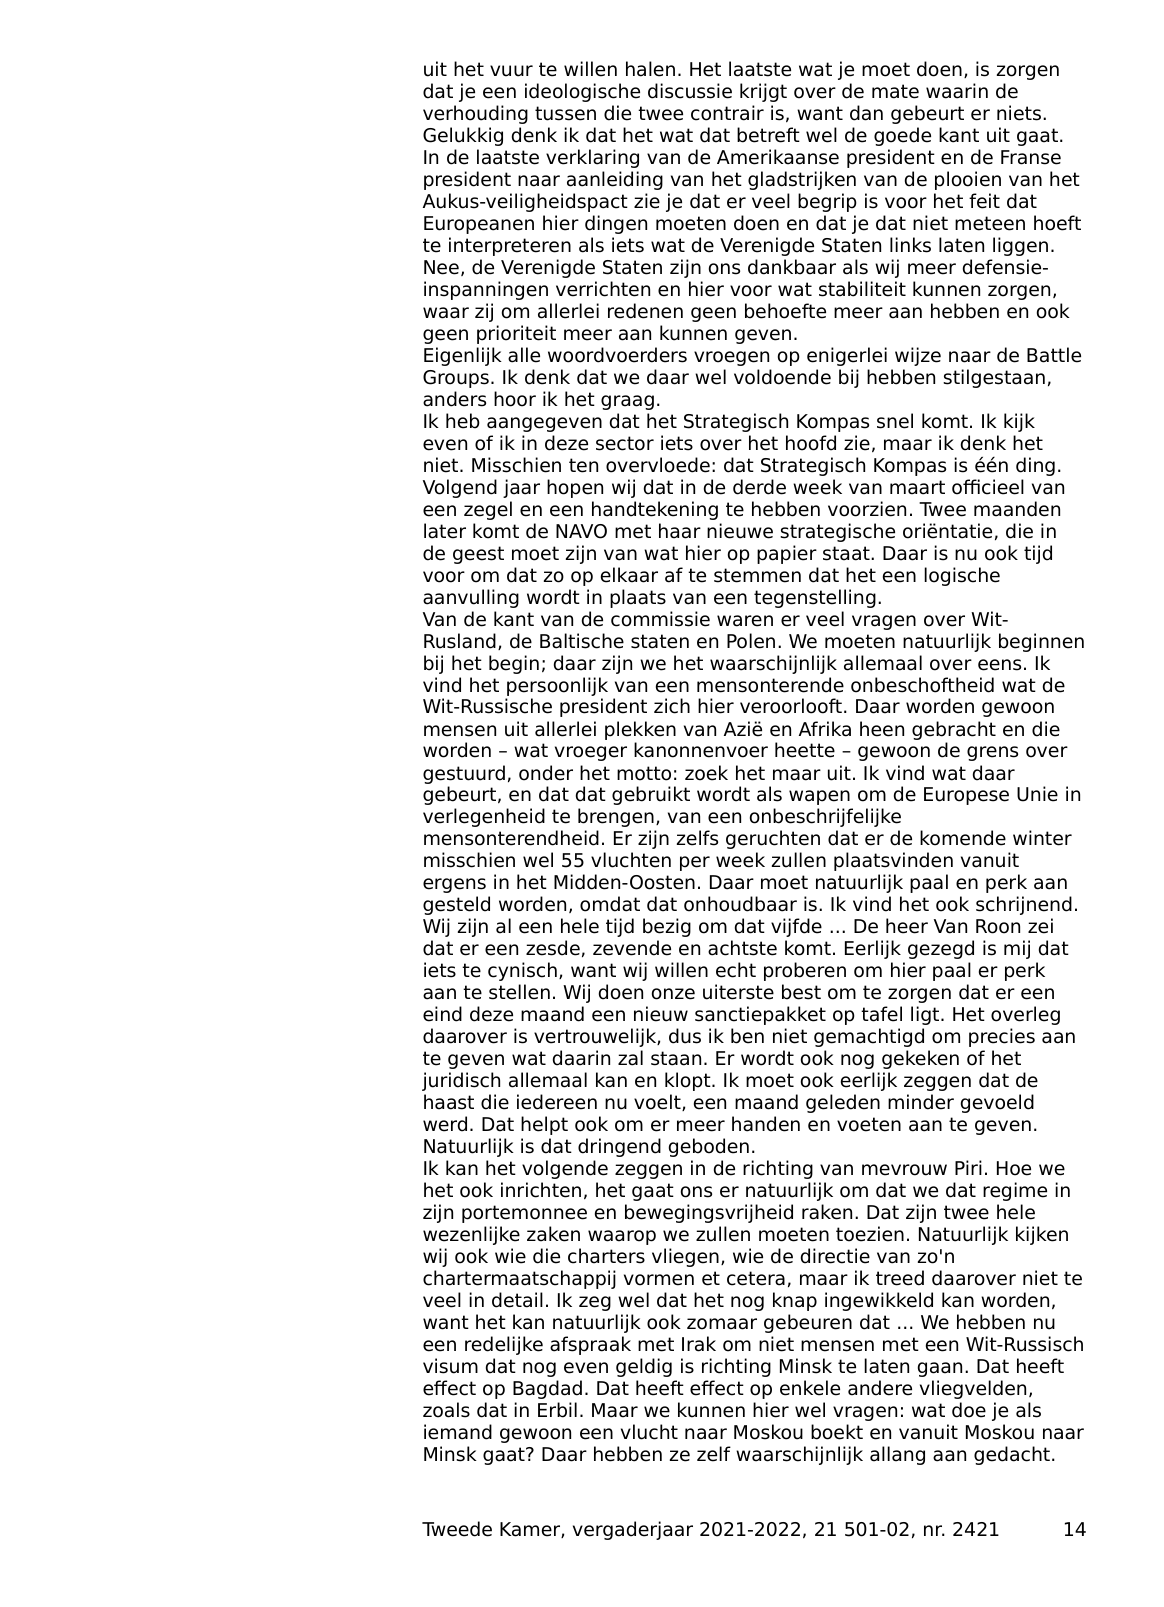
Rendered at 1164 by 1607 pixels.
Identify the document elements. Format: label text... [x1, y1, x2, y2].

text Ik heb aangegeven dat het Strategisch Kompas snel komt. Ik kijk even of ik in deze sector iets over het hoofd zie, maar ik denk het niet. Misschien ten overvloede: dat Strategisch Kompas is één ding. Volgend jaar hopen wij dat in de derde week van maart officieel van een zegel en een handtekening te hebben voorzien. Twee maanden later komt de NAVO met haar nieuwe strategische oriëntatie, die in de geest moet zijn van wat hier op papier staat. Daar is nu ook tijd voor om dat zo op elkaar af te stemmen dat het een logische aanvulling wordt in plaats van een tegenstelling. [422, 411, 1087, 608]
text Gelukkig denk ik dat het wat dat betreft wel de goede kant uit gaat. In de laatste verklaring van de Amerikaanse president en de Franse president naar aanleiding van het gladstrijken van de plooien van het Aukus-veiligheidspact zie je dat er veel begrip is voor het feit dat Europeanen hier dingen moeten doen en dat je dat niet meteen hoeft te interpreteren als iets wat de Verenigde Staten links laten liggen. Nee, de Verenigde Staten zijn ons dankbaar als wij meer defensie-inspanningen verrichten en hier voor wat stabiliteit kunnen zorgen, waar zij om allerlei redenen geen behoefte meer aan hebben en ook geen prioriteit meer aan kunnen geven. [422, 125, 1087, 345]
text Wij zijn al een hele tijd bezig om dat vijfde ... De heer Van Roon zei dat er een zesde, zevende en achtste komt. Eerlijk gezegd is mij dat iets te cynisch, want wij willen echt proberen om hier paal er perk aan te stellen. Wij doen onze uiterste best om te zorgen dat er een eind deze maand een nieuw sanctiepakket op tafel ligt. Het overleg daarover is vertrouwelijk, dus ik ben niet gemachtigd om precies aan te geven wat daarin zal staan. Er wordt ook nog gekeken of het juridisch allemaal kan en klopt. Ik moet ook eerlijk zeggen dat de haast die iedereen nu voelt, een maand geleden minder gevoeld werd. Dat helpt ook om er meer handen en voeten aan te geven. Natuurlijk is dat dringend geboden. [422, 916, 1087, 1158]
text uit het vuur te willen halen. Het laatste wat je moet doen, is zorgen dat je een ideologische discussie krijgt over de mate waarin de verhouding tussen die twee contrair is, want dan gebeurt er niets. [422, 59, 1087, 125]
text Eigenlijk alle woordvoerders vroegen op enigerlei wijze naar de Battle Groups. Ik denk dat we daar wel voldoende bij hebben stilgestaan, anders hoor ik het graag. [422, 345, 1087, 411]
text Ik kan het volgende zeggen in de richting van mevrouw Piri. Hoe we het ook inrichten, het gaat ons er natuurlijk om dat we dat regime in zijn portemonnee en bewegingsvrijheid raken. Dat zijn twee hele wezenlijke zaken waarop we zullen moeten toezien. Natuurlijk kijken wij ook wie die charters vliegen, wie de directie van zo'n chartermaatschappij vormen et cetera, maar ik treed daarover niet te veel in detail. Ik zeg wel dat het nog knap ingewikkeld kan worden, want het kan natuurlijk ook zomaar gebeuren dat ... We hebben nu een redelijke afspraak met Irak om niet mensen met een Wit-Russisch visum dat nog even geldig is richting Minsk te laten gaan. Dat heeft effect op Bagdad. Dat heeft effect op enkele andere vliegvelden, zoals dat in Erbil. Maar we kunnen hier wel vragen: wat doe je als iemand gewoon een vlucht naar Moskou boekt en vanuit Moskou naar Minsk gaat? Daar hebben ze zelf waarschijnlijk allang aan gedacht. [422, 1158, 1087, 1466]
text Van de kant van de commissie waren er veel vragen over Wit-Rusland, de Baltische staten en Polen. We moeten natuurlijk beginnen bij het begin; daar zijn we het waarschijnlijk allemaal over eens. Ik vind het persoonlijk van een mensonterende onbeschoftheid wat de Wit-Russische president zich hier veroorlooft. Daar worden gewoon mensen uit allerlei plekken van Azië en Afrika heen gebracht en die worden – wat vroeger kanonnenvoer heette – gewoon de grens over gestuurd, onder het motto: zoek het maar uit. Ik vind wat daar gebeurt, en dat dat gebruikt wordt als wapen om de Europese Unie in verlegenheid te brengen, van een onbeschrijfelijke mensonterendheid. Er zijn zelfs geruchten dat er de komende winter misschien wel 55 vluchten per week zullen plaatsvinden vanuit ergens in het Midden-Oosten. Daar moet natuurlijk paal en perk aan gesteld worden, omdat dat onhoudbaar is. Ik vind het ook schrijnend. [422, 608, 1087, 916]
